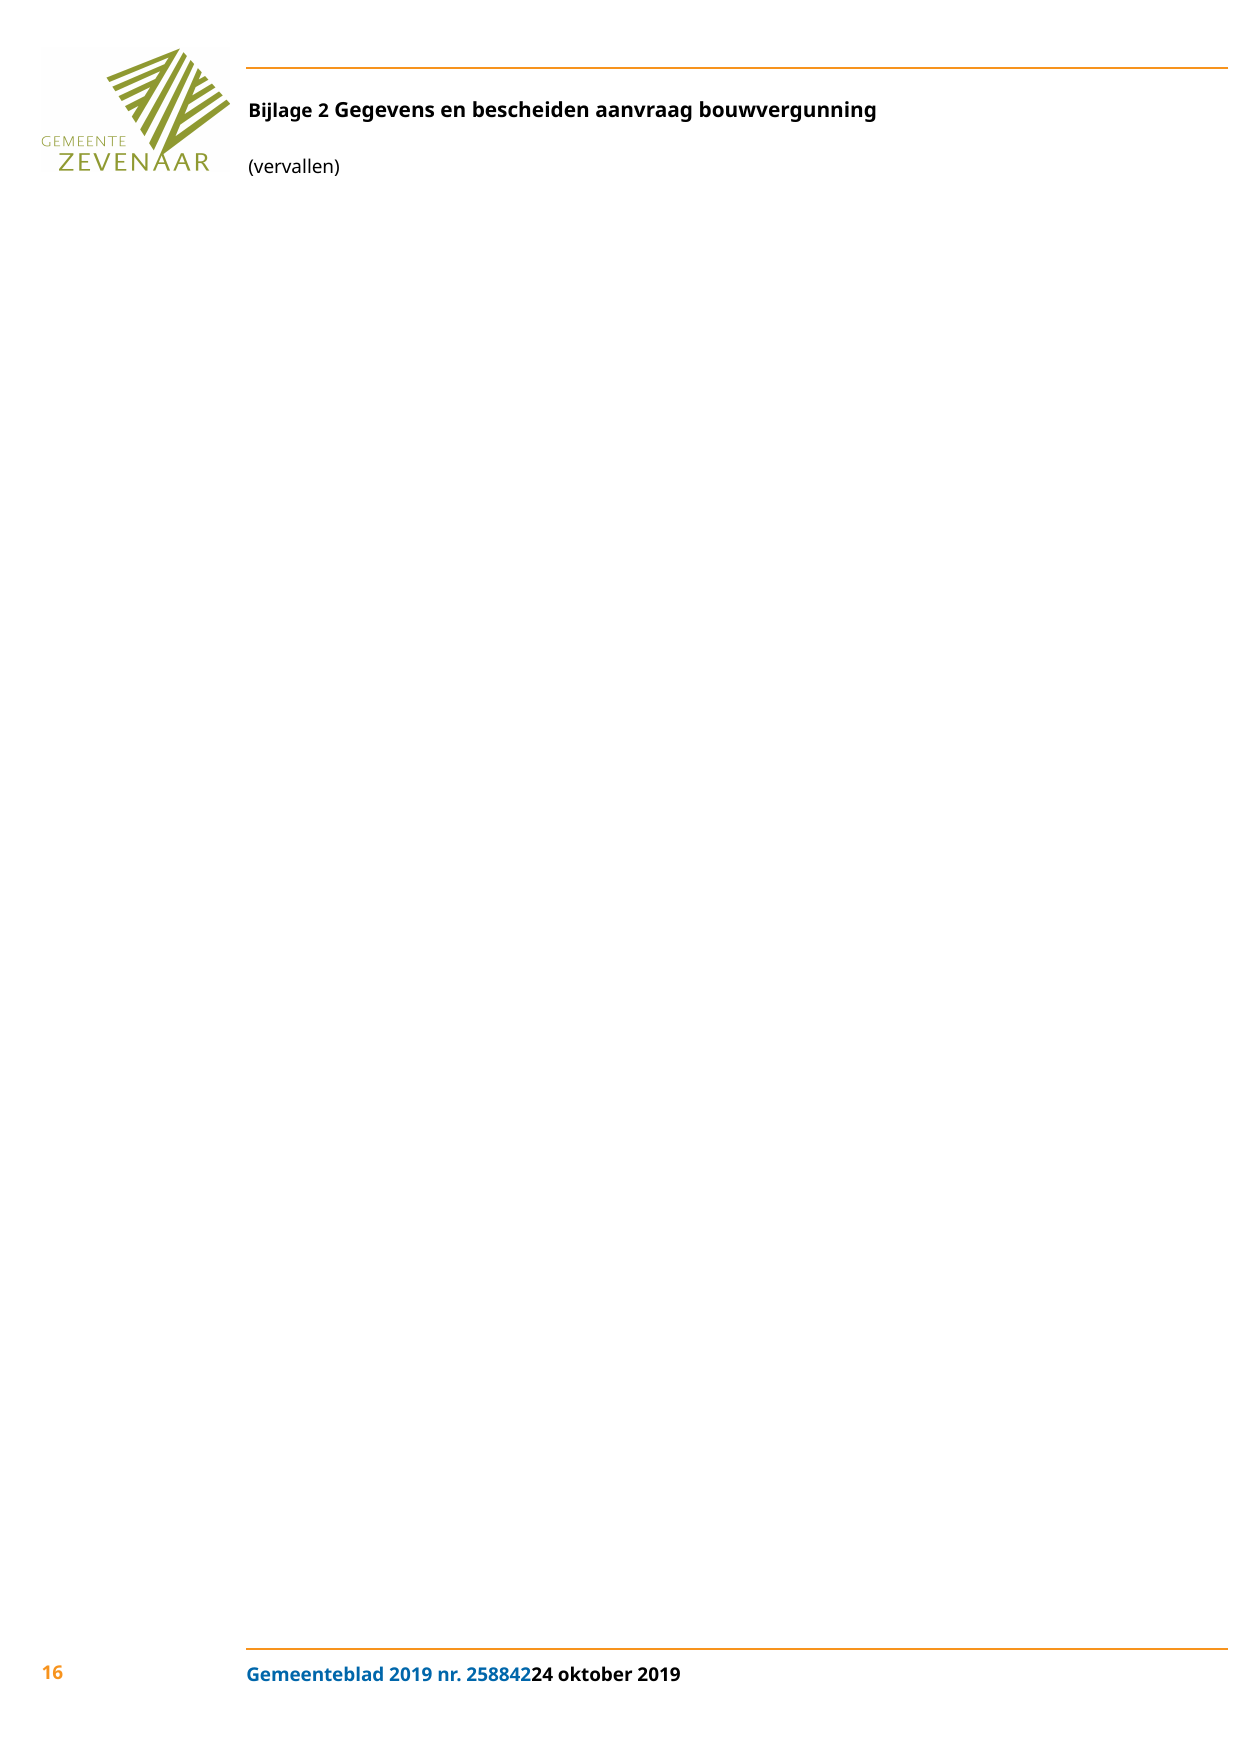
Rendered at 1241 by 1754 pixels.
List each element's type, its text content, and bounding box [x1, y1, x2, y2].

text (vervallen) [248, 153, 1152, 179]
picture [41, 47, 231, 172]
text Bijlage 2 Gegevens en bescheiden aanvraag bouwvergunning [248, 95, 1152, 123]
